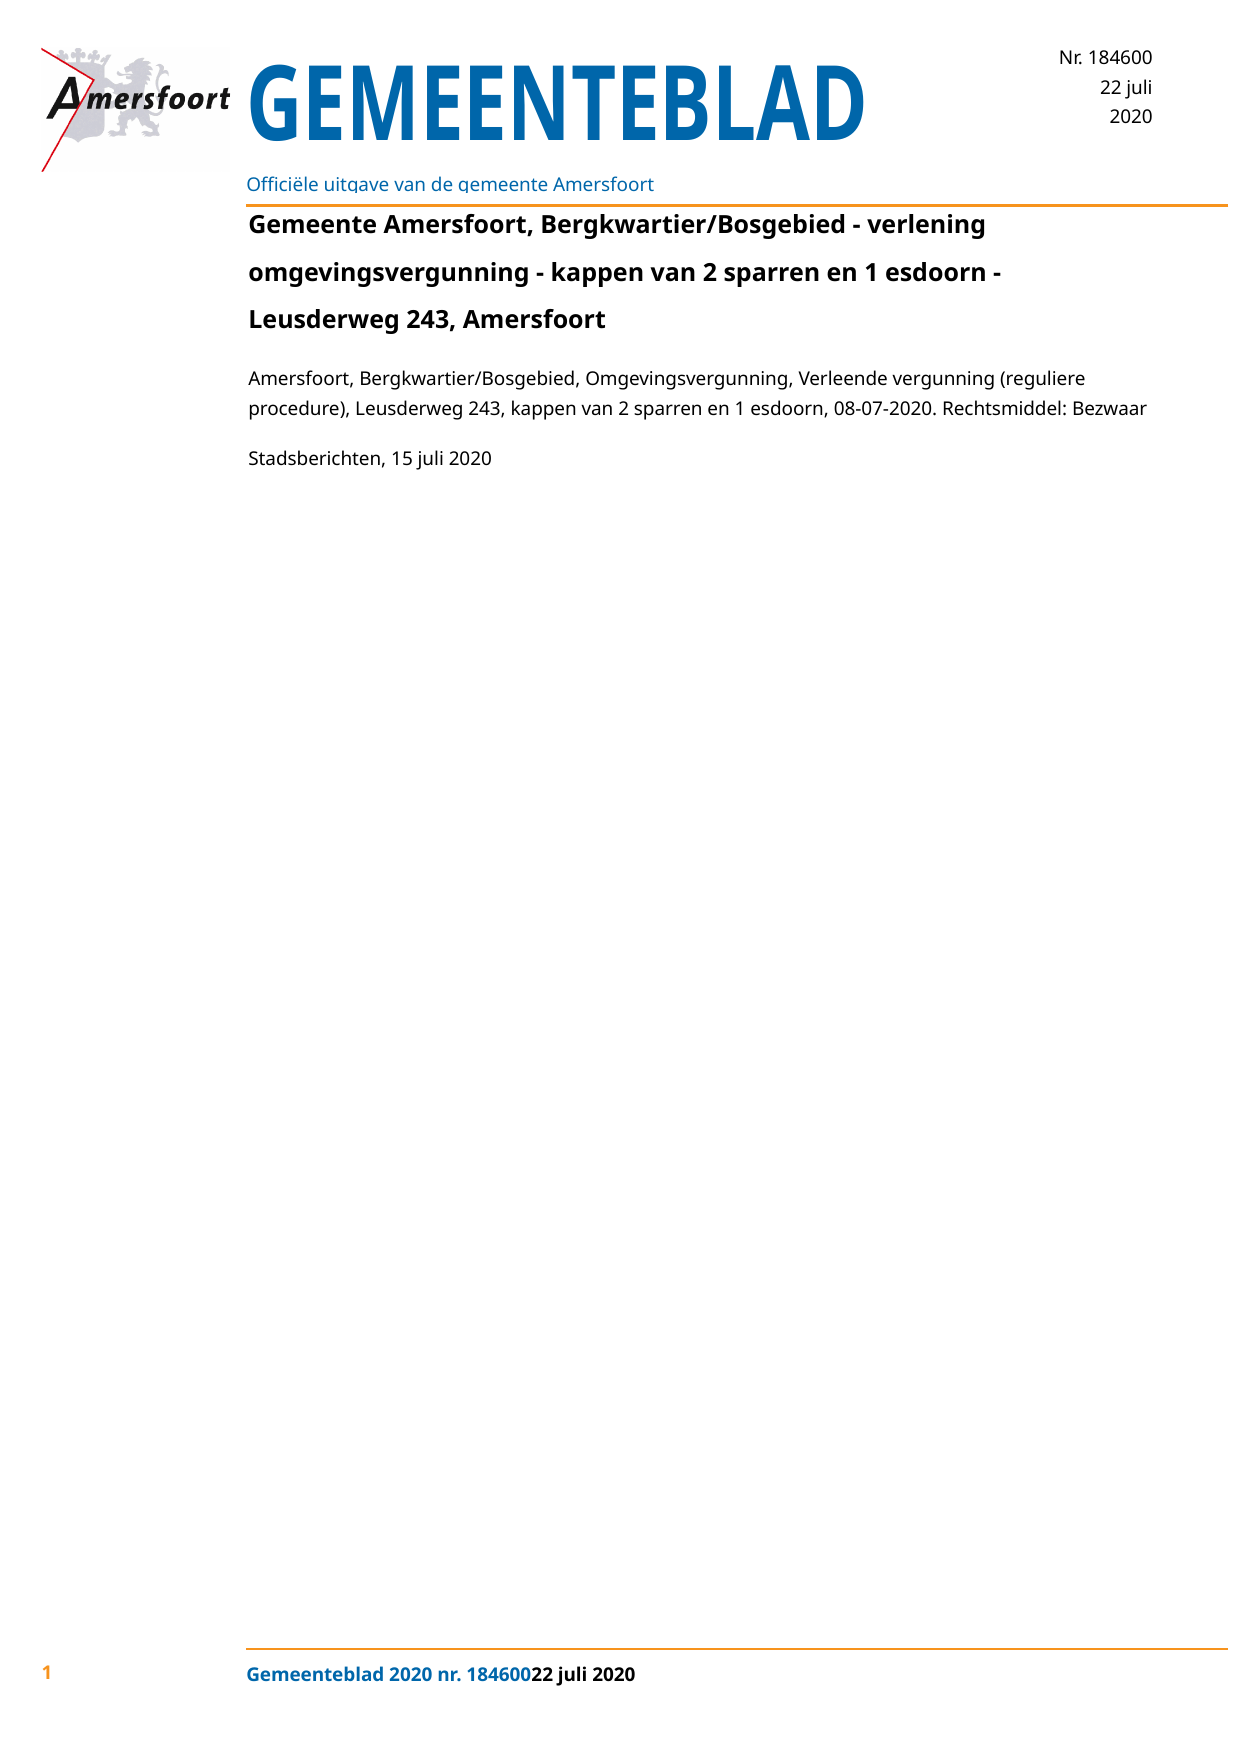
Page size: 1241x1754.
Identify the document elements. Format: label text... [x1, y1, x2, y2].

text Amersfoort, Bergkwartier/Bosgebied, Omgevingsvergunning, Verleende vergunning (reguliere procedure), Leusderweg 243, kappen van 2 sparren en 1 esdoorn, 08-07-2020. Rechtsmiddel: Bezwaar [248, 366, 1152, 421]
picture [41, 47, 231, 172]
text Gemeente Amersfoort, Bergkwartier/Bosgebied - verlening omgevingsvergunning - kappen van 2 sparren en 1 esdoorn - Leusderweg 243, Amersfoort [248, 207, 1152, 336]
text Stadsberichten, 15 juli 2020 [248, 446, 1152, 471]
